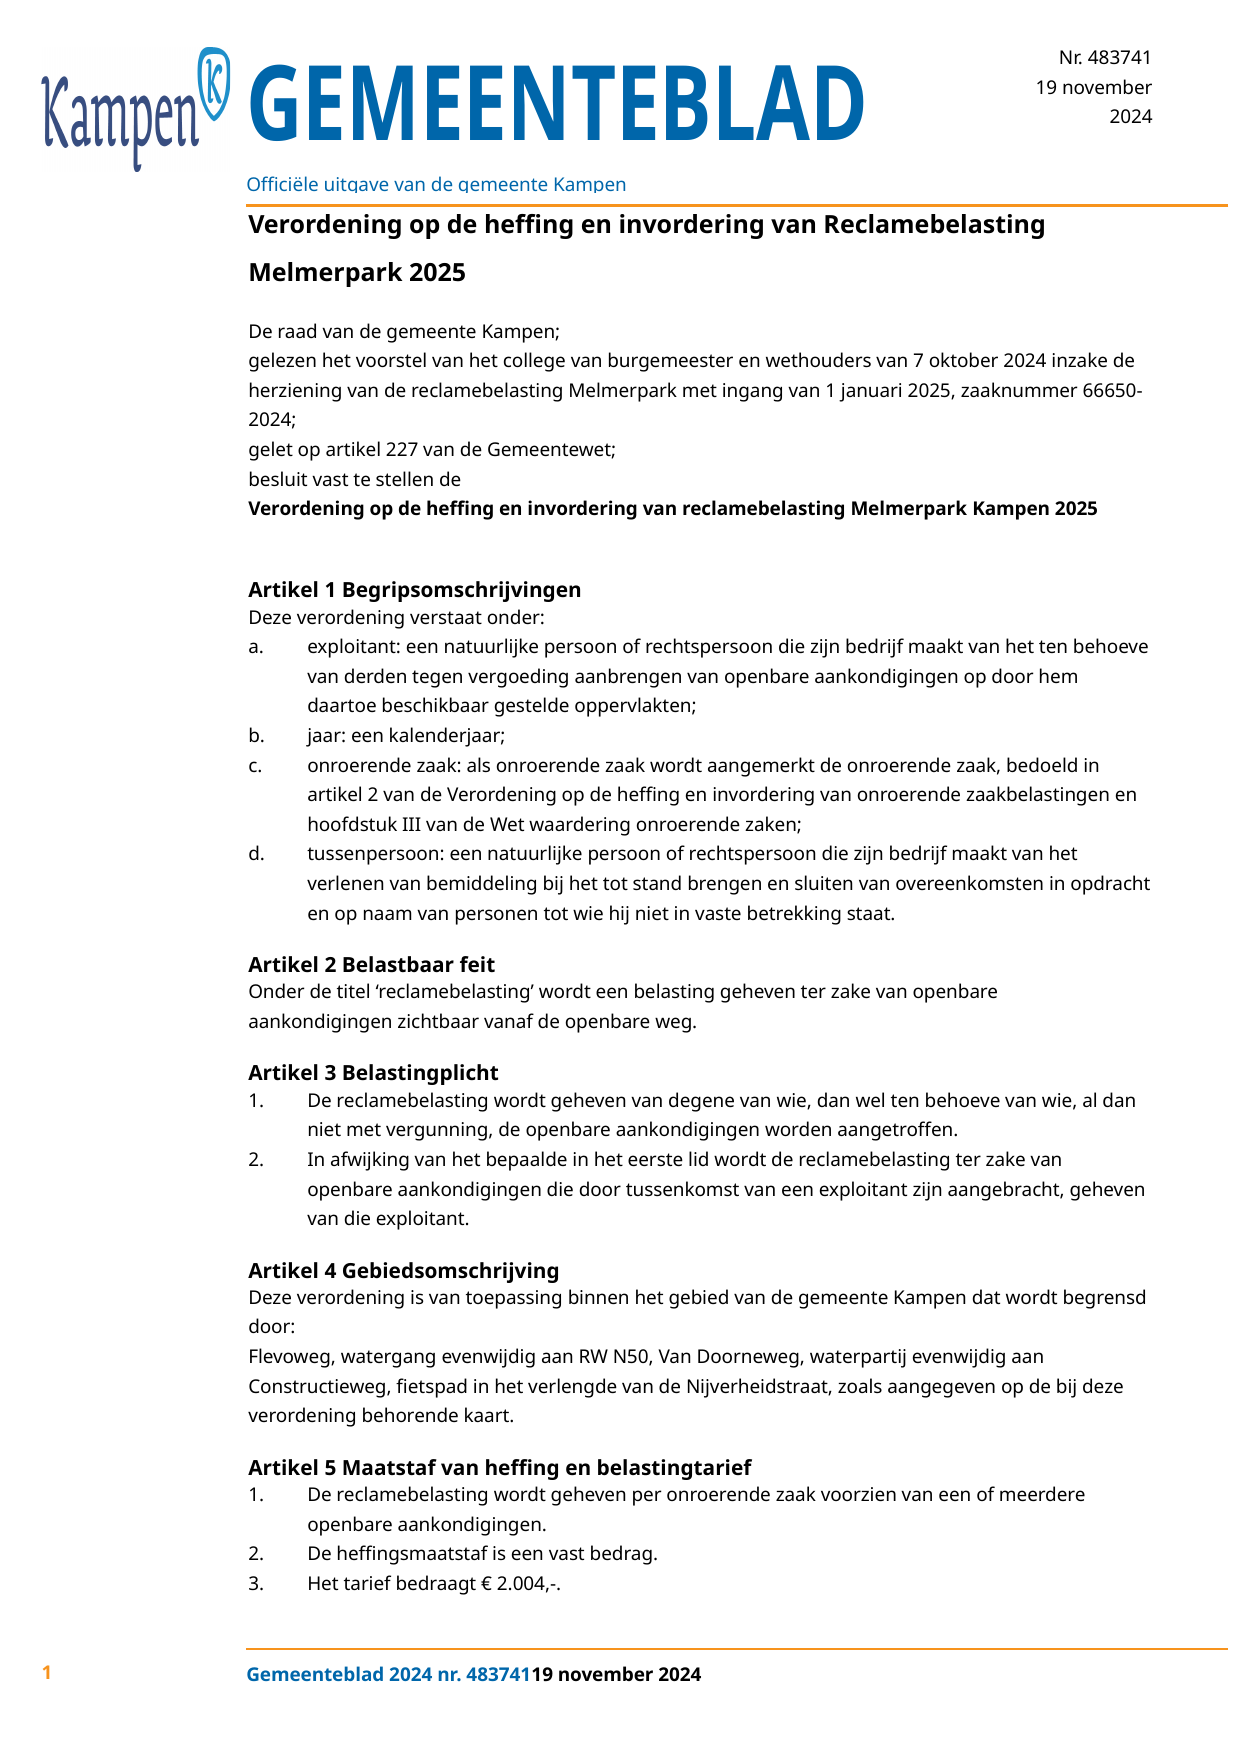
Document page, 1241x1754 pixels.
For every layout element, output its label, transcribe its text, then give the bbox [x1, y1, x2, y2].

text Artikel 4 Gebiedsomschrijving [248, 1256, 1152, 1284]
list jaar: een kalenderjaar; [248, 722, 1152, 748]
text De raad van de gemeente Kampen; [248, 318, 1152, 344]
text gelet op artikel 227 van de Gemeentewet; [248, 436, 1152, 462]
text Artikel 5 Maatstaf van heffing en belastingtarief [248, 1453, 1152, 1481]
text Artikel 3 Belastingplicht [248, 1058, 1152, 1087]
text Flevoweg, watergang evenwijdig aan RW N50, Van Doorneweg, waterpartij evenwijdig aan Constructieweg, fietspad in het verlengde van de Nijverheidstraat, zoals aangegeven op de bij deze verordening behorende kaart. [248, 1343, 1152, 1428]
text Deze verordening is van toepassing binnen het gebied van de gemeente Kampen dat wordt begrensd door: [248, 1284, 1152, 1339]
list tussenpersoon: een natuurlijke persoon of rechtspersoon die zijn bedrijf maakt van het verlenen van bemiddeling bij het tot stand brengen en sluiten van overeenkomsten in opdracht en op naam van personen tot wie hij niet in vaste betrekking staat. [248, 841, 1152, 925]
text Verordening op de heffing en invordering van Reclamebelasting Melmerpark 2025 [248, 207, 1152, 288]
list De reclamebelasting wordt geheven van degene van wie, dan wel ten behoeve van wie, al dan niet met vergunning, de openbare aankondigingen worden aangetroffen. [248, 1087, 1152, 1142]
text Artikel 1 Begripsomschrijvingen [248, 575, 1152, 604]
text Verordening op de heffing en invordering van reclamebelasting Melmerpark Kampen 2025 [248, 495, 1152, 521]
text gelezen het voorstel van het college van burgemeester en wethouders van 7 oktober 2024 inzake de herziening van de reclamebelasting Melmerpark met ingang van 1 januari 2025, zaaknummer 66650-2024; [248, 347, 1152, 432]
picture [41, 47, 231, 172]
list De reclamebelasting wordt geheven per onroerende zaak voorzien van een of meerdere openbare aankondigingen. [248, 1481, 1152, 1537]
list onroerende zaak: als onroerende zaak wordt aangemerkt de onroerende zaak, bedoeld in artikel 2 van de Verordening op de heffing en invordering van onroerende zaakbelastingen en hoofdstuk III van de Wet waardering onroerende zaken; [248, 752, 1152, 837]
text Artikel 2 Belastbaar feit [248, 950, 1152, 978]
text Deze verordening verstaat onder: [248, 604, 1152, 629]
text Onder de titel ‘reclamebelasting’ wordt een belasting geheven ter zake van openbare [248, 978, 1152, 1004]
list De heffingsmaatstaf is een vast bedrag. [248, 1541, 1152, 1566]
list In afwijking van het bepaalde in het eerste lid wordt de reclamebelasting ter zake van openbare aankondigingen die door tussenkomst van een exploitant zijn aangebracht, geheven van die exploitant. [248, 1146, 1152, 1231]
text besluit vast te stellen de [248, 466, 1152, 492]
list exploitant: een natuurlijke persoon of rechtspersoon die zijn bedrijf maakt van het ten behoeve van derden tegen vergoeding aanbrengen van openbare aankondigingen op door hem daartoe beschikbaar gestelde oppervlakten; [248, 633, 1152, 718]
text aankondigingen zichtbaar vanaf de openbare weg. [248, 1008, 1152, 1034]
list Het tarief bedraagt € 2.004,-. [248, 1570, 1152, 1596]
